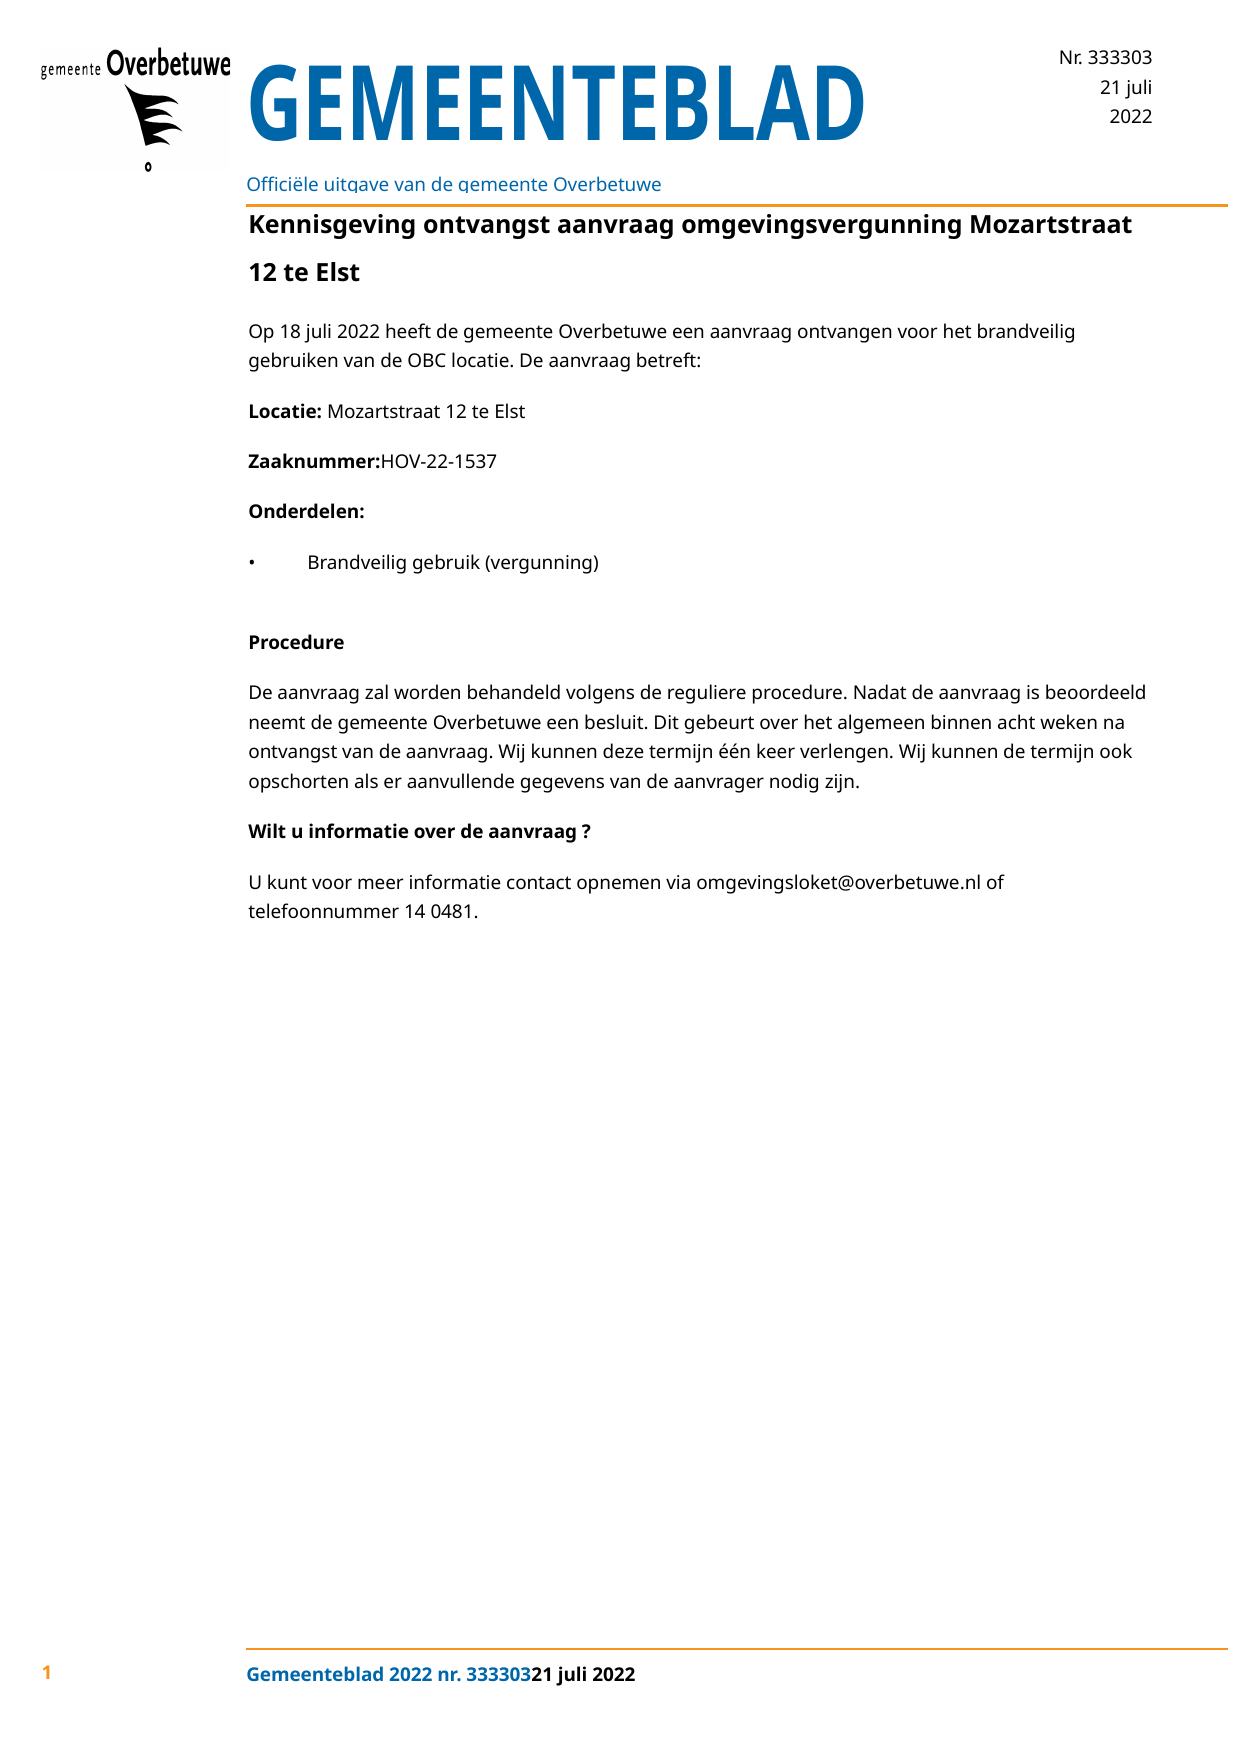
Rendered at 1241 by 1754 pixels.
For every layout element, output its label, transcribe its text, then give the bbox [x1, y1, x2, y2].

text Zaaknummer:HOV-22-1537 [248, 448, 1152, 474]
text Kennisgeving ontvangst aanvraag omgevingsvergunning Mozartstraat 12 te Elst [248, 207, 1152, 288]
text Locatie: Mozartstraat 12 te Elst [248, 398, 1152, 424]
text Wilt u informatie over de aanvraag ? [248, 819, 1152, 844]
text Procedure [248, 629, 1152, 655]
text De aanvraag zal worden behandeld volgens de reguliere procedure. Nadat de aanvraag is beoordeeld neemt de gemeente Overbetuwe een besluit. Dit gebeurt over het algemeen binnen acht weken na ontvangst van de aanvraag. Wij kunnen deze termijn één keer verlengen. Wij kunnen de termijn ook opschorten als er aanvullende gegevens van de aanvrager nodig zijn. [248, 679, 1152, 794]
text Op 18 juli 2022 heeft de gemeente Overbetuwe een aanvraag ontvangen voor het brandveilig gebruiken van de OBC locatie. De aanvraag betreft: [248, 318, 1152, 373]
picture [41, 47, 231, 172]
text U kunt voor meer informatie contact opnemen via omgevingsloket@overbetuwe.nl of telefoonnummer 14 0481. [248, 869, 1152, 924]
text Onderdelen: [248, 499, 1152, 524]
list Brandveilig gebruik (vergunning) [248, 549, 1152, 575]
